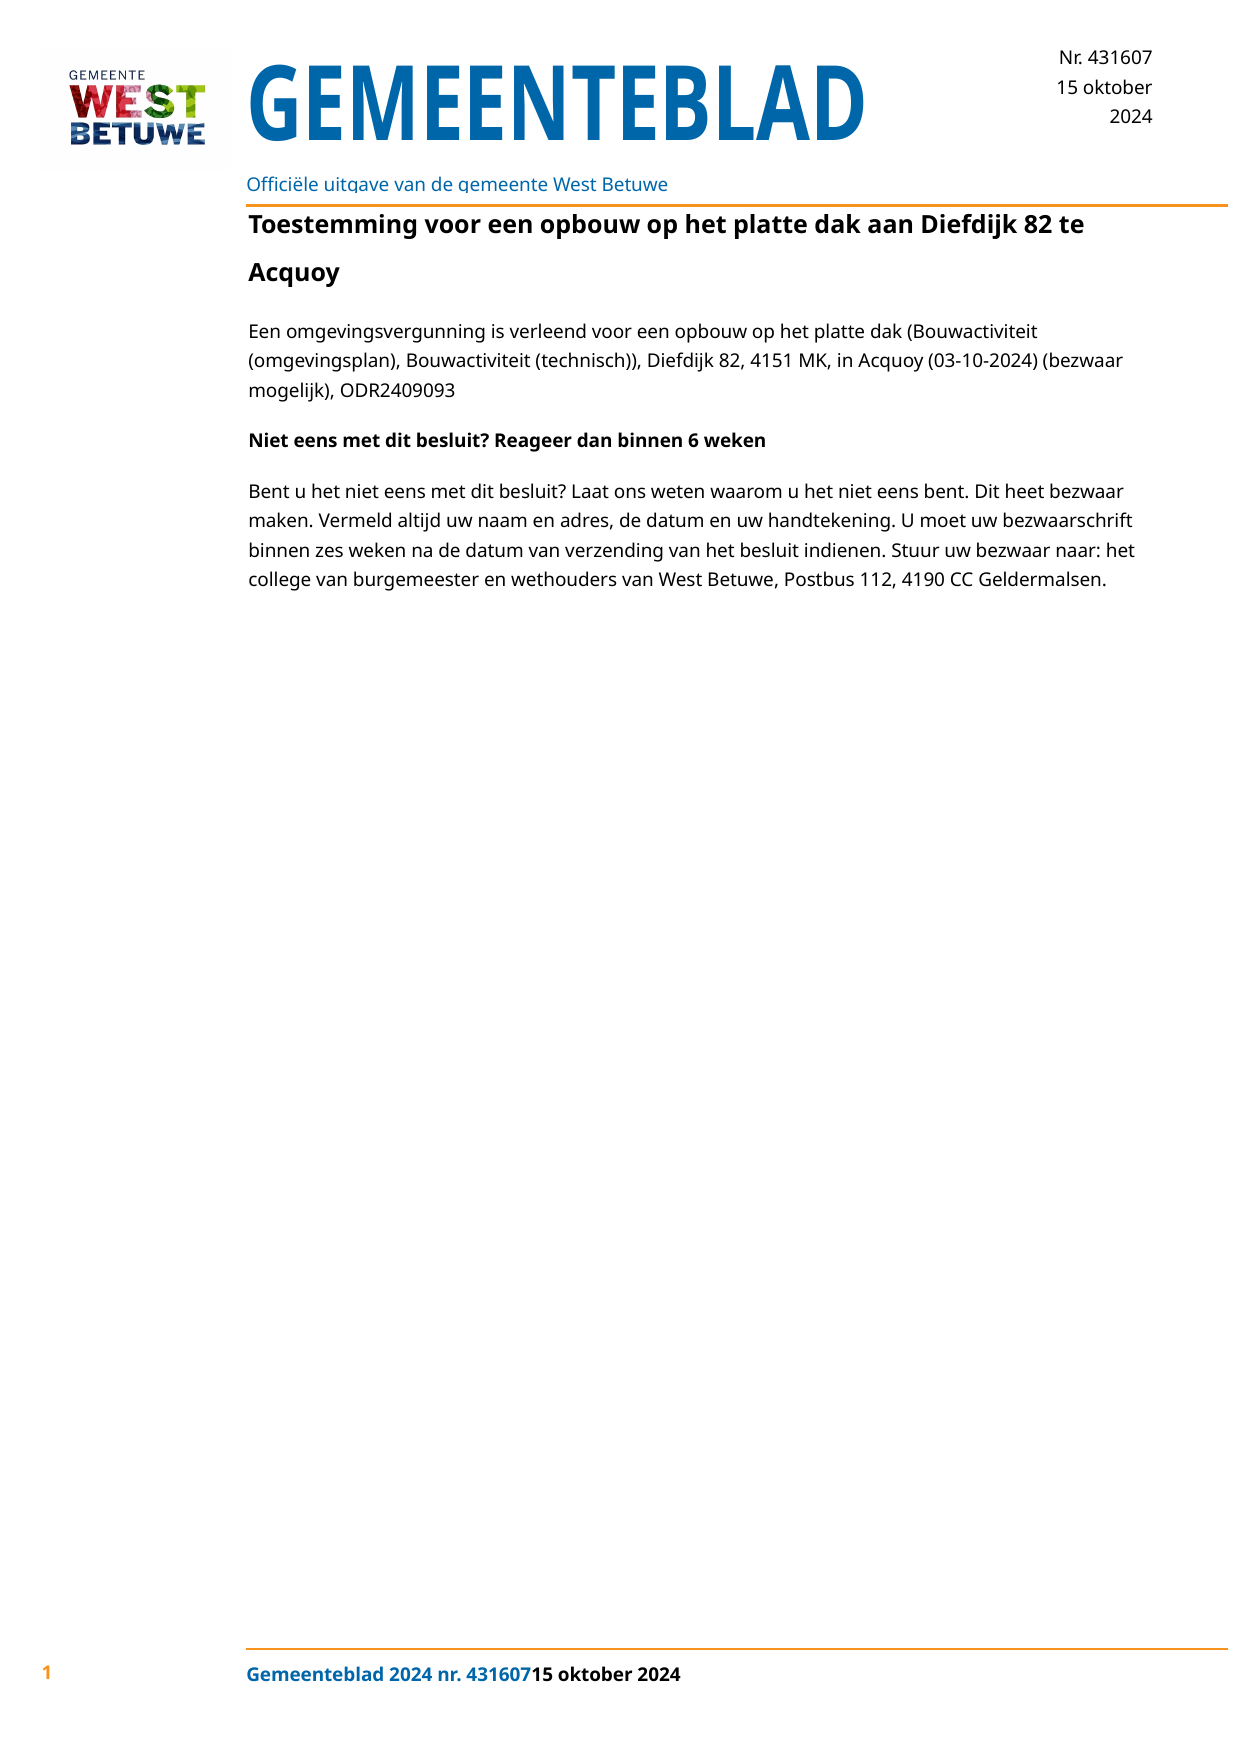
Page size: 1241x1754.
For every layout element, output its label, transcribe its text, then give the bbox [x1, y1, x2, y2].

text Bent u het niet eens met dit besluit? Laat ons weten waarom u het niet eens bent. Dit heet bezwaar maken. Vermeld altijd uw naam en adres, de datum en uw handtekening. U moet uw bezwaarschrift binnen zes weken na de datum van verzending van het besluit indienen. Stuur uw bezwaar naar: het college van burgemeester en wethouders van West Betuwe, Postbus 112, 4190 CC Geldermalsen. [248, 478, 1152, 592]
picture [41, 47, 231, 172]
text Niet eens met dit besluit? Reageer dan binnen 6 weken [248, 427, 1152, 453]
text Toestemming voor een opbouw op het platte dak aan Diefdijk 82 te Acquoy [248, 207, 1152, 288]
text Een omgevingsvergunning is verleend voor een opbouw op het platte dak (Bouwactiviteit (omgevingsplan), Bouwactiviteit (technisch)), Diefdijk 82, 4151 MK, in Acquoy (03-10-2024) (bezwaar mogelijk), ODR2409093 [248, 318, 1152, 403]
